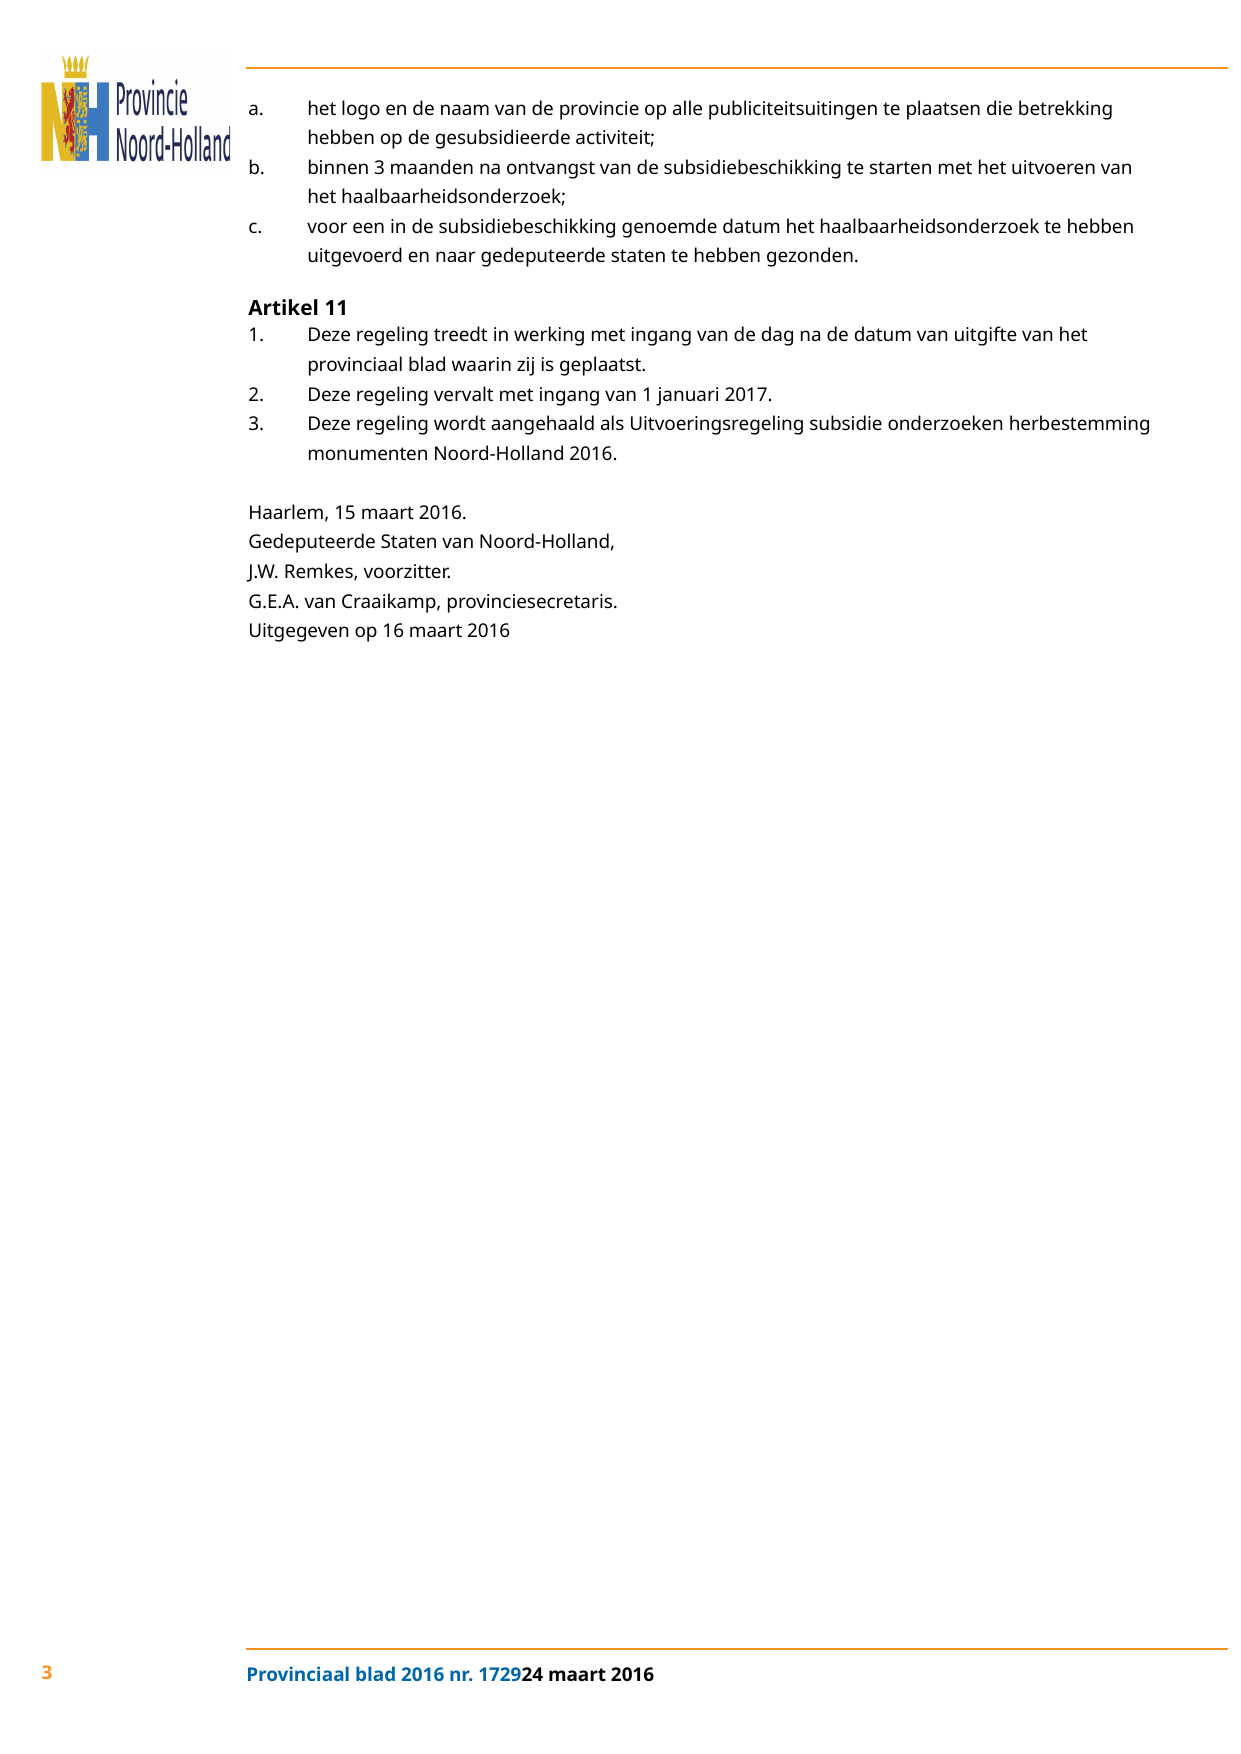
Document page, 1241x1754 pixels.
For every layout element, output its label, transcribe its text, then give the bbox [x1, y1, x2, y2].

list Deze regeling treedt in werking met ingang van de dag na de datum van uitgifte van het provinciaal blad waarin zij is geplaatst. [248, 322, 1152, 377]
text Uitgegeven op 16 maart 2016 [248, 617, 1152, 643]
text Haarlem, 15 maart 2016. [248, 499, 1152, 525]
text G.E.A. van Craaikamp, provinciesecretaris. [248, 588, 1152, 613]
text Gedeputeerde Staten van Noord-Holland, [248, 529, 1152, 554]
list Deze regeling vervalt met ingang van 1 januari 2017. [248, 381, 1152, 406]
list Deze regeling wordt aangehaald als Uitvoeringsregeling subsidie onderzoeken herbestemming monumenten Noord-Holland 2016. [248, 410, 1152, 466]
list binnen 3 maanden na ontvangst van de subsidiebeschikking te starten met het uitvoeren van het haalbaarheidsonderzoek; [248, 154, 1152, 209]
text J.W. Remkes, voorzitter. [248, 558, 1152, 584]
text Artikel 11 [248, 293, 1152, 322]
list voor een in de subsidiebeschikking genoemde datum het haalbaarheidsonderzoek te hebben uitgevoerd en naar gedeputeerde staten te hebben gezonden. [248, 213, 1152, 268]
picture [41, 47, 231, 172]
list het logo en de naam van de provincie op alle publiciteitsuitingen te plaatsen die betrekking hebben op de gesubsidieerde activiteit; [248, 95, 1152, 150]
